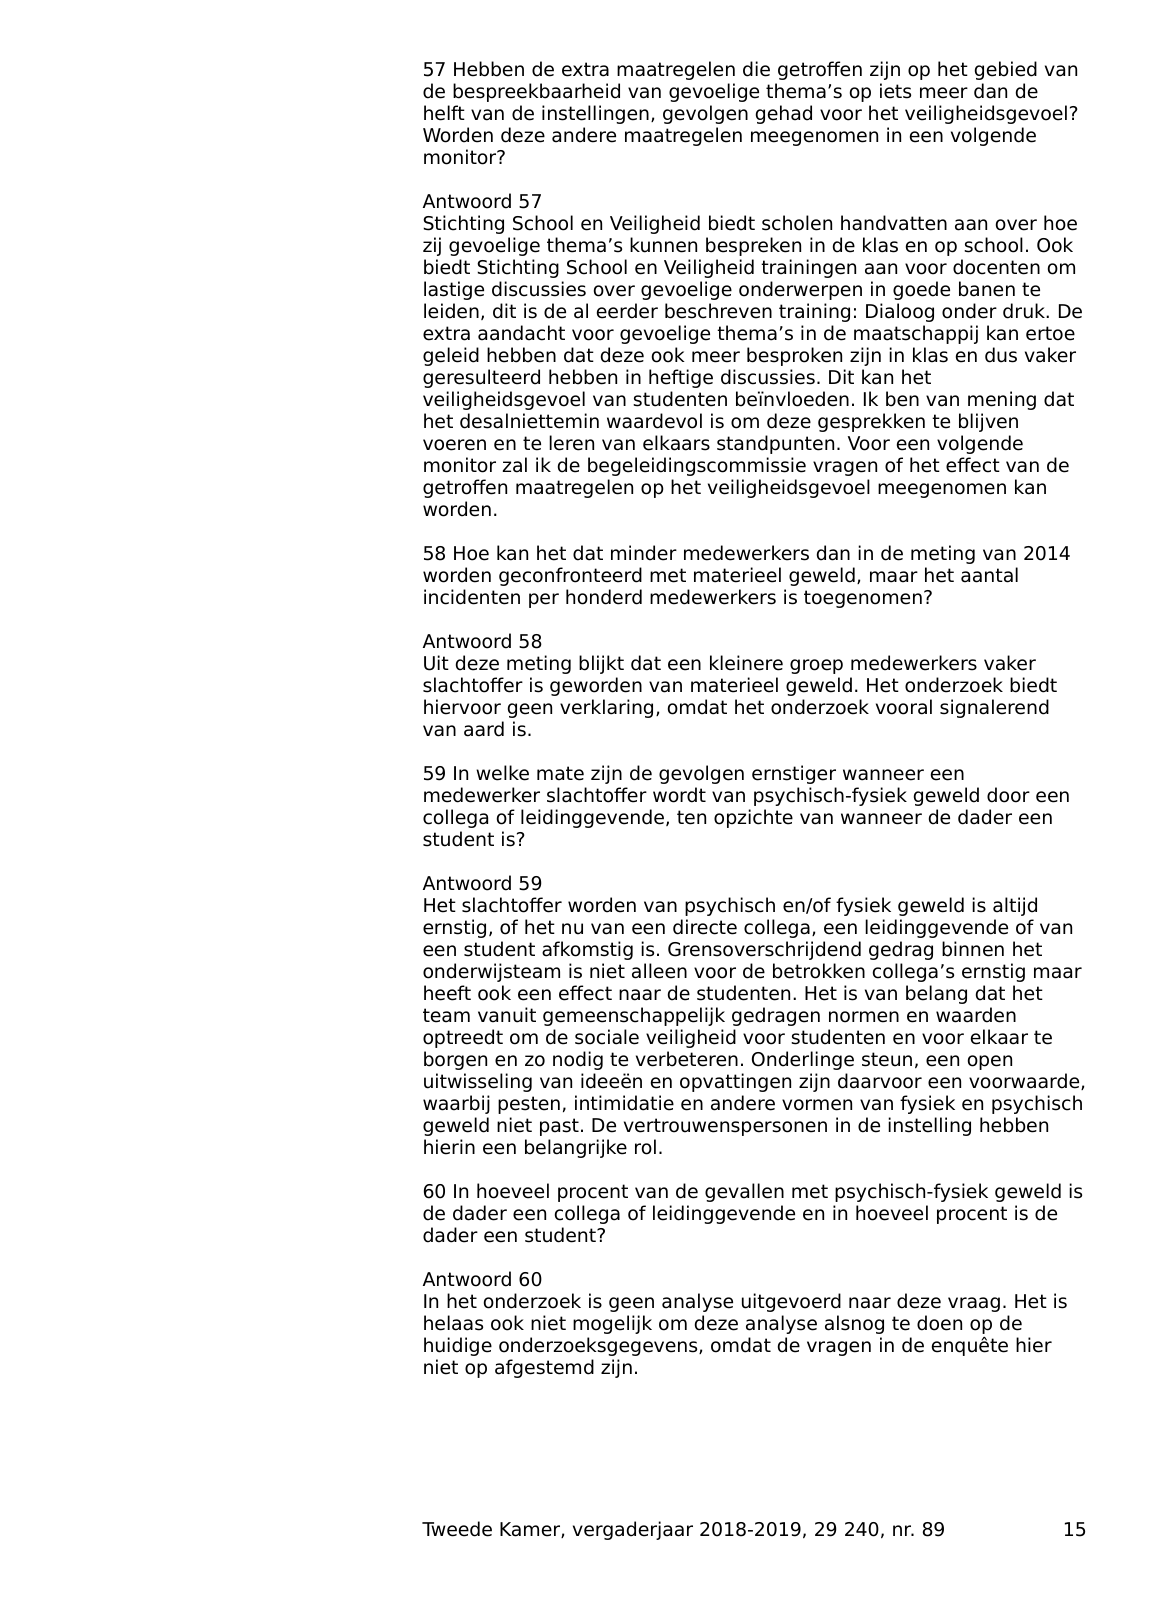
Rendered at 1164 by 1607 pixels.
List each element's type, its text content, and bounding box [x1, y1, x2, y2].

text 59 In welke mate zijn de gevolgen ernstiger wanneer een medewerker slachtoffer wordt van psychisch-fysiek geweld door een collega of leidinggevende, ten opzichte van wanneer de dader een student is? [422, 763, 1087, 851]
text Het slachtoffer worden van psychisch en/of fysiek geweld is altijd ernstig, of het nu van een directe collega, een leidinggevende of van een student afkomstig is. Grensoverschrijdend gedrag binnen het onderwijsteam is niet alleen voor de betrokken collega’s ernstig maar heeft ook een effect naar de studenten. Het is van belang dat het team vanuit gemeenschappelijk gedragen normen en waarden optreedt om de sociale veiligheid voor studenten en voor elkaar te borgen en zo nodig te verbeteren. Onderlinge steun, een open uitwisseling van ideeën en opvattingen zijn daarvoor een voorwaarde, waarbij pesten, intimidatie en andere vormen van fysiek en psychisch geweld niet past. De vertrouwenspersonen in de instelling hebben hierin een belangrijke rol. [422, 895, 1087, 1159]
text Antwoord 60 [422, 1269, 1087, 1291]
text Uit deze meting blijkt dat een kleinere groep medewerkers vaker slachtoffer is geworden van materieel geweld. Het onderzoek biedt hiervoor geen verklaring, omdat het onderzoek vooral signalerend van aard is. [422, 653, 1087, 741]
text Antwoord 58 [422, 631, 1087, 653]
text Antwoord 57 [422, 191, 1087, 213]
text 57 Hebben de extra maatregelen die getroffen zijn op het gebied van de bespreekbaarheid van gevoelige thema’s op iets meer dan de helft van de instellingen, gevolgen gehad voor het veiligheidsgevoel? Worden deze andere maatregelen meegenomen in een volgende monitor? [422, 59, 1087, 169]
text Antwoord 59 [422, 873, 1087, 895]
text 60 In hoeveel procent van de gevallen met psychisch-fysiek geweld is de dader een collega of leidinggevende en in hoeveel procent is de dader een student? [422, 1181, 1087, 1247]
text In het onderzoek is geen analyse uitgevoerd naar deze vraag. Het is helaas ook niet mogelijk om deze analyse alsnog te doen op de huidige onderzoeksgegevens, omdat de vragen in de enquête hier niet op afgestemd zijn. [422, 1291, 1087, 1379]
text Stichting School en Veiligheid biedt scholen handvatten aan over hoe zij gevoelige thema’s kunnen bespreken in de klas en op school. Ook biedt Stichting School en Veiligheid trainingen aan voor docenten om lastige discussies over gevoelige onderwerpen in goede banen te leiden, dit is de al eerder beschreven training: Dialoog onder druk. De extra aandacht voor gevoelige thema’s in de maatschappij kan ertoe geleid hebben dat deze ook meer besproken zijn in klas en dus vaker geresulteerd hebben in heftige discussies. Dit kan het veiligheidsgevoel van studenten beïnvloeden. Ik ben van mening dat het desalniettemin waardevol is om deze gesprekken te blijven voeren en te leren van elkaars standpunten. Voor een volgende monitor zal ik de begeleidingscommissie vragen of het effect van de getroffen maatregelen op het veiligheidsgevoel meegenomen kan worden. [422, 213, 1087, 521]
text 58 Hoe kan het dat minder medewerkers dan in de meting van 2014 worden geconfronteerd met materieel geweld, maar het aantal incidenten per honderd medewerkers is toegenomen? [422, 543, 1087, 609]
